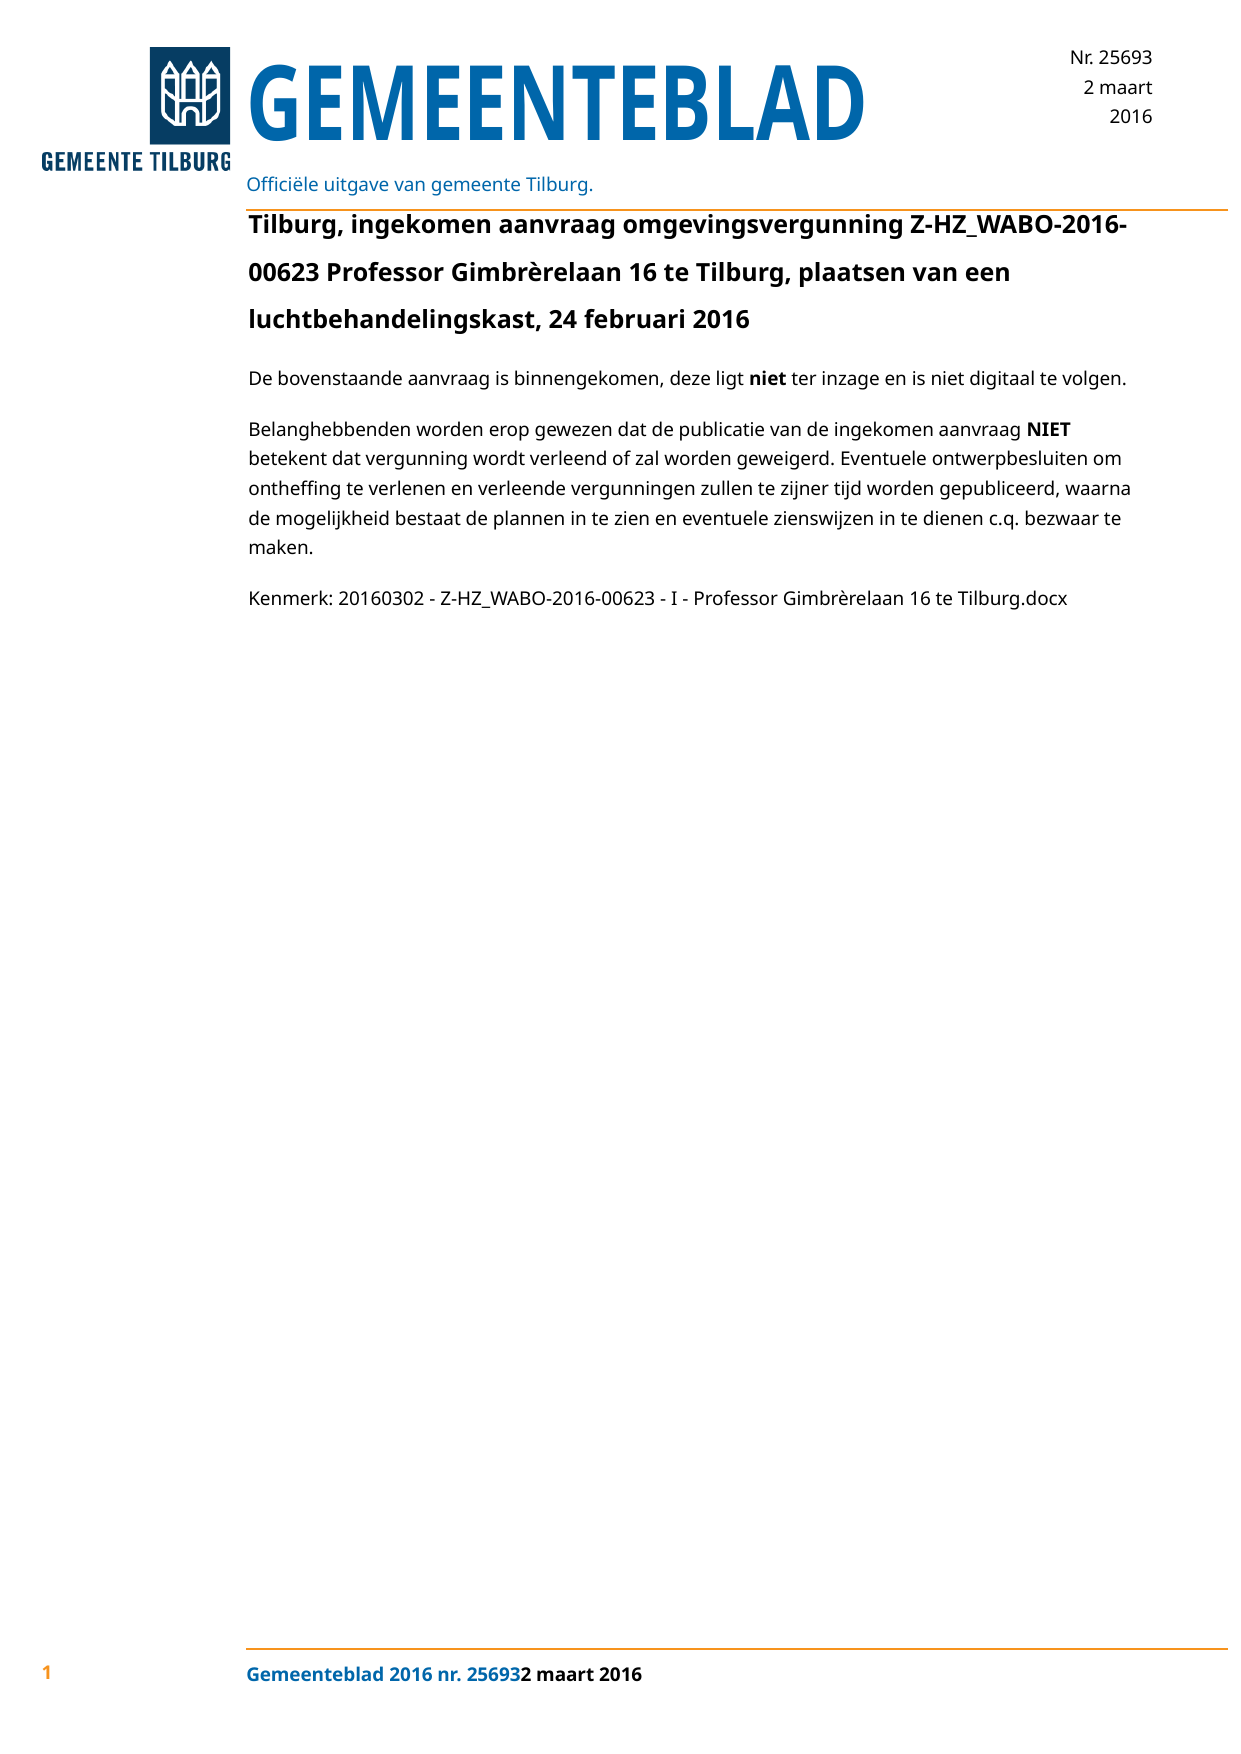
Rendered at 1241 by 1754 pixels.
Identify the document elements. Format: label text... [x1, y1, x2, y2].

picture [41, 47, 231, 172]
text Kenmerk: 20160302 - Z-HZ_WABO-2016-00623 - I - Professor Gimbrèrelaan 16 te Tilburg.docx [248, 585, 1152, 610]
text Tilburg, ingekomen aanvraag omgevingsvergunning Z-HZ_WABO-2016-00623 Professor Gimbrèrelaan 16 te Tilburg, plaatsen van een luchtbehandelingskast, 24 februari 2016 [248, 211, 1152, 336]
text Belanghebbenden worden erop gewezen dat de publicatie van de ingekomen aanvraag NIET betekent dat vergunning wordt verleend of zal worden geweigerd. Eventuele ontwerpbesluiten om ontheffing te verlenen en verleende vergunningen zullen te zijner tijd worden gepubliceerd, waarna de mogelijkheid bestaat de plannen in te zien en eventuele zienswijzen in te dienen c.q. bezwaar te maken. [248, 416, 1152, 560]
text De bovenstaande aanvraag is binnengekomen, deze ligt niet ter inzage en is niet digitaal te volgen. [248, 366, 1152, 391]
